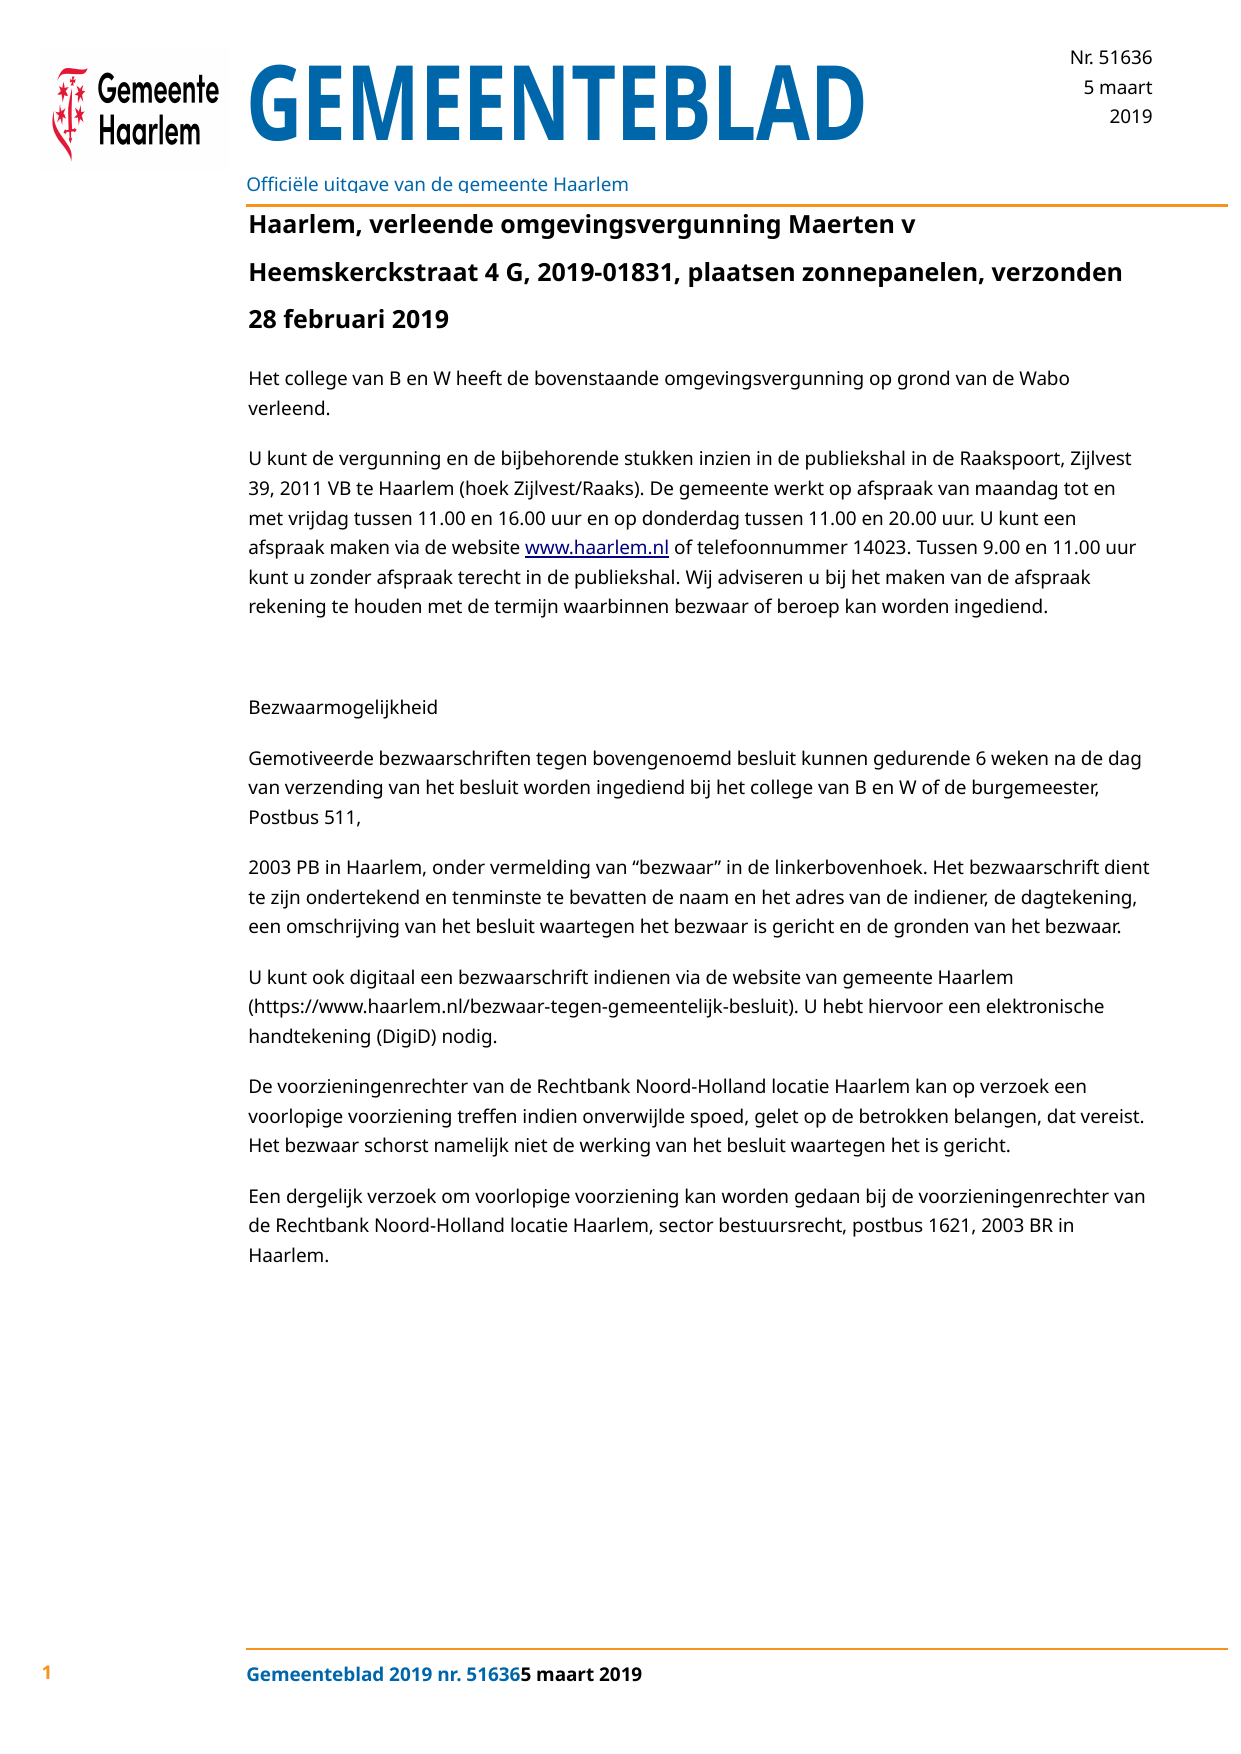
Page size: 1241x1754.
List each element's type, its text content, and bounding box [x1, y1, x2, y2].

text Een dergelijk verzoek om voorlopige voorziening kan worden gedaan bij de voorzieningenrechter van de Rechtbank Noord-Holland locatie Haarlem, sector bestuursrecht, postbus 1621, 2003 BR in Haarlem. [248, 1183, 1152, 1268]
text U kunt ook digitaal een bezwaarschrift indienen via de website van gemeente Haarlem (https://www.haarlem.nl/bezwaar-tegen-gemeentelijk-besluit). U hebt hiervoor een elektronische handtekening (DigiD) nodig. [248, 964, 1152, 1049]
text De voorzieningenrechter van de Rechtbank Noord-Holland locatie Haarlem kan op verzoek een voorlopige voorziening treffen indien onverwijlde spoed, gelet op de betrokken belangen, dat vereist. Het bezwaar schorst namelijk niet de werking van het besluit waartegen het is gericht. [248, 1073, 1152, 1158]
text 2003 PB in Haarlem, onder vermelding van “bezwaar” in de linkerbovenhoek. Het bezwaarschrift dient te zijn ondertekend en tenminste te bevatten de naam en het adres van de indiener, de dagtekening, een omschrijving van het besluit waartegen het bezwaar is gericht en de gronden van het bezwaar. [248, 854, 1152, 939]
text U kunt de vergunning en de bijbehorende stukken inzien in de publiekshal in de Raakspoort, Zijlvest 39, 2011 VB te Haarlem (hoek Zijlvest/Raaks). De gemeente werkt op afspraak van maandag tot en met vrijdag tussen 11.00 en 16.00 uur en op donderdag tussen 11.00 en 20.00 uur. U kunt een afspraak maken via de website www.haarlem.nl of telefoonnummer 14023. Tussen 9.00 en 11.00 uur kunt u zonder afspraak terecht in de publiekshal. Wij adviseren u bij het maken van de afspraak rekening te houden met de termijn waarbinnen bezwaar of beroep kan worden ingediend. [248, 446, 1152, 619]
text Haarlem, verleende omgevingsvergunning Maerten v Heemskerckstraat 4 G, 2019-01831, plaatsen zonnepanelen, verzonden 28 februari 2019 [248, 207, 1152, 336]
picture [41, 47, 231, 172]
text Bezwaarmogelijkheid [248, 694, 1152, 720]
text Gemotiveerde bezwaarschriften tegen bovengenoemd besluit kunnen gedurende 6 weken na de dag van verzending van het besluit worden ingediend bij het college van B en W of de burgemeester, Postbus 511, [248, 745, 1152, 829]
text Het college van B en W heeft de bovenstaande omgevingsvergunning op grond van de Wabo verleend. [248, 366, 1152, 421]
